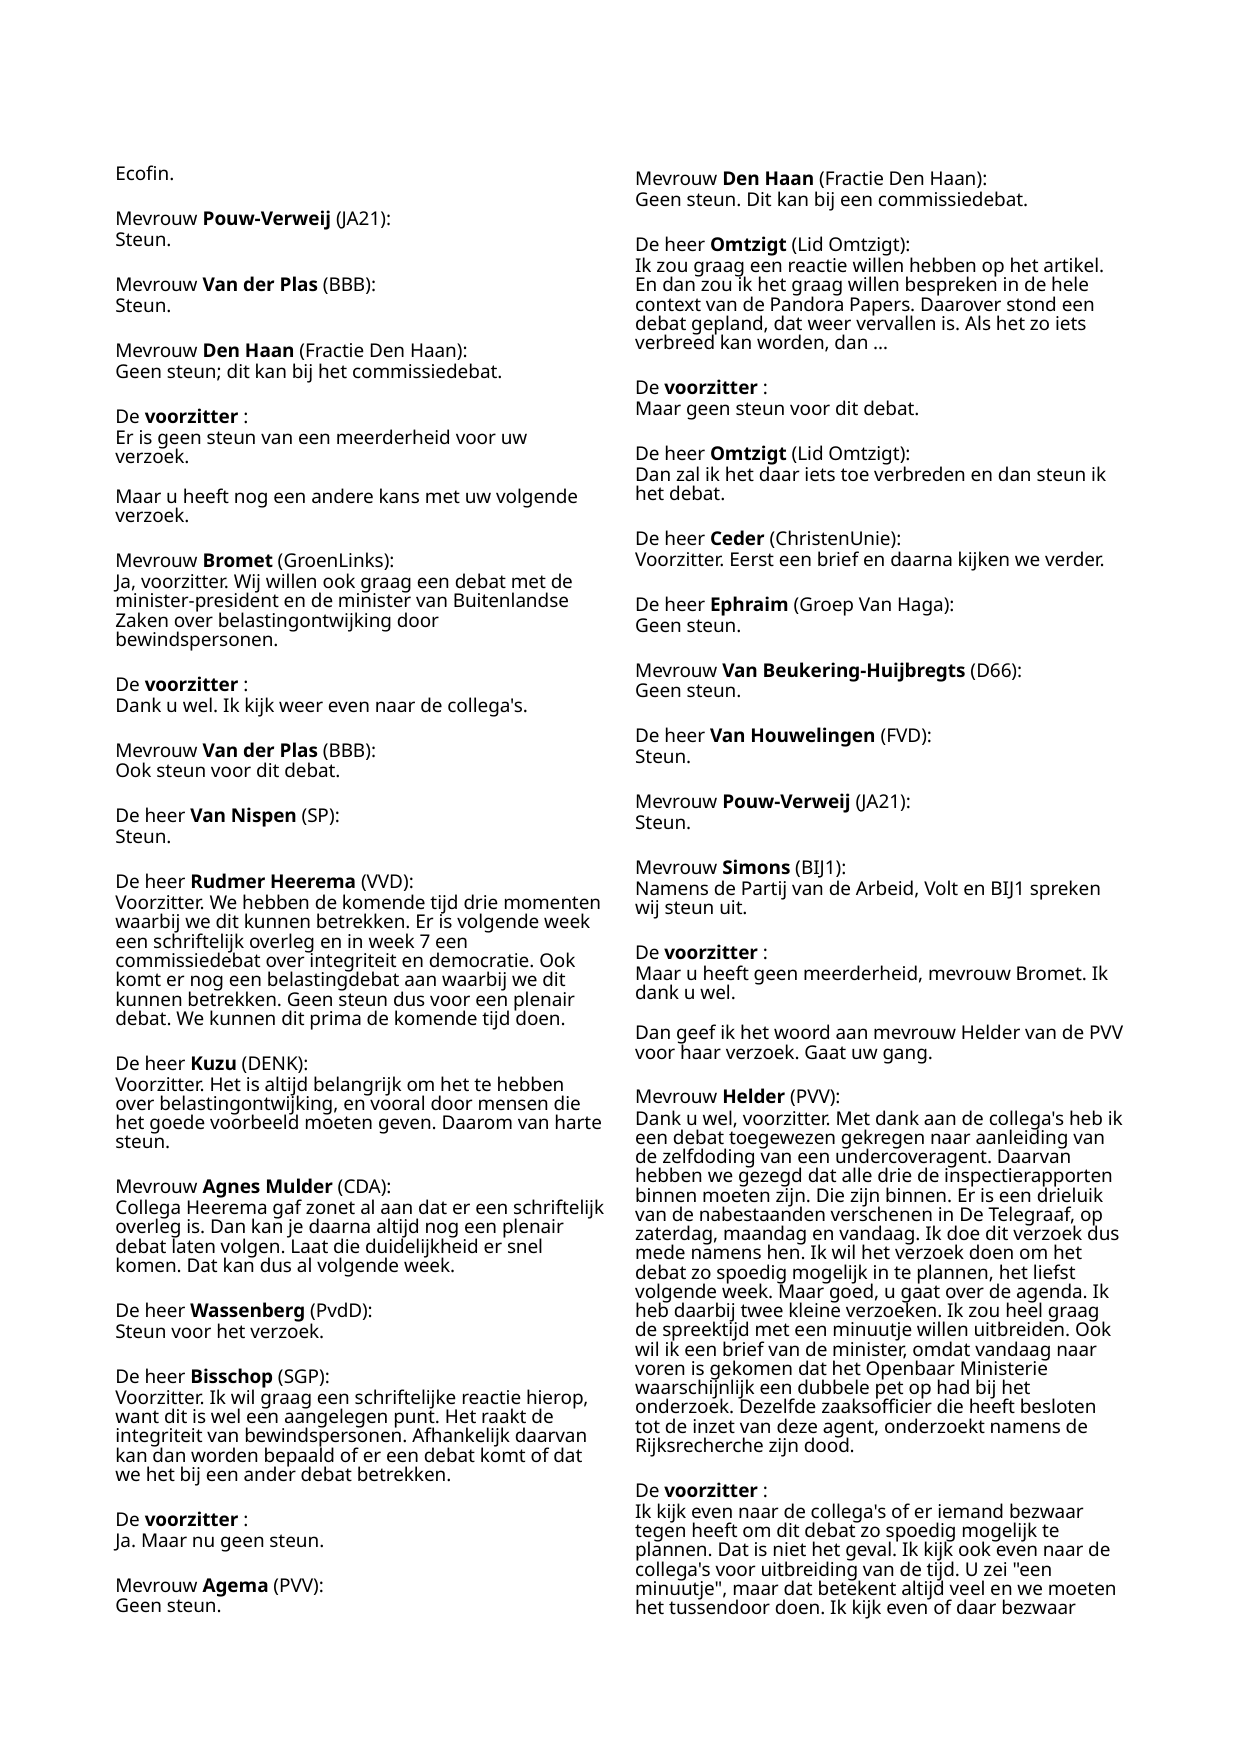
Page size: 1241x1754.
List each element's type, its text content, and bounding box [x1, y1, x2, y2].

text Mevrouw Den Haan (Fractie Den Haan): [635, 165, 1125, 191]
text Voorzitter. Ik wil graag een schriftelijke reactie hierop, want dit is wel een aangelegen punt. Het raakt de integriteit van bewindspersonen. Afhankelijk daarvan kan dan worden bepaald of er een debat komt of dat we het bij een ander debat betrekken. [115, 1389, 605, 1485]
text Ik kijk even naar de collega's of er iemand bezwaar tegen heeft om dit debat zo spoedig mogelijk te plannen. Dat is niet het geval. Ik kijk ook even naar de collega's voor uitbreiding van de tijd. U zei "een minuutje", maar dat betekent altijd veel en we moeten het tussendoor doen. Ik kijk even of daar bezwaar [635, 1503, 1125, 1618]
text Dank u wel, voorzitter. Met dank aan de collega's heb ik een debat toegewezen gekregen naar aanleiding van de zelfdoding van een undercoveragent. Daarvan hebben we gezegd dat alle drie de inspectierapporten binnen moeten zijn. Die zijn binnen. Er is een drieluik van de nabestaanden verschenen in De Telegraaf, op zaterdag, maandag en vandaag. Ik doe dit verzoek dus mede namens hen. Ik wil het verzoek doen om het debat zo spoedig mogelijk in te plannen, het liefst volgende week. Maar goed, u gaat over de agenda. Ik heb daarbij twee kleine verzoeken. Ik zou heel graag de spreektijd met een minuutje willen uitbreiden. Ook wil ik een brief van de minister, omdat vandaag naar voren is gekomen dat het Openbaar Ministerie waarschijnlijk een dubbele pet op had bij het onderzoek. Dezelfde zaaksofficier die heeft besloten tot de inzet van deze agent, onderzoekt namens de Rijksrecherche zijn dood. [635, 1109, 1125, 1456]
text Mevrouw Den Haan (Fractie Den Haan): [115, 337, 605, 363]
text Geen steun. Dit kan bij een commissiedebat. [635, 191, 1125, 210]
text De voorzitter : [115, 671, 605, 697]
text De heer Omtzigt (Lid Omtzigt): [635, 231, 1125, 257]
text Ecofin. [115, 165, 605, 184]
text Steun voor het verzoek. [115, 1323, 605, 1342]
text De voorzitter : [115, 1506, 605, 1532]
text Mevrouw Pouw-Verweij (JA21): [635, 788, 1125, 814]
text Voorzitter. Het is altijd belangrijk om het te hebben over belastingontwijking, en vooral door mensen die het goede voorbeeld moeten geven. Daarom van harte steun. [115, 1076, 605, 1153]
text Dan zal ik het daar iets toe verbreden en dan steun ik het debat. [635, 466, 1125, 504]
text Mevrouw Agema (PVV): [115, 1572, 605, 1597]
text De voorzitter : [115, 403, 605, 429]
text De heer Omtzigt (Lid Omtzigt): [635, 440, 1125, 466]
text Geen steun. [115, 1597, 605, 1617]
text Steun. [115, 297, 605, 316]
text Mevrouw Helder (PVV): [635, 1084, 1125, 1109]
text Maar geen steun voor dit debat. [635, 400, 1125, 419]
text Mevrouw Agnes Mulder (CDA): [115, 1173, 605, 1199]
text De heer Van Houwelingen (FVD): [635, 723, 1125, 748]
text Mevrouw Van der Plas (BBB): [115, 271, 605, 297]
text Steun. [115, 828, 605, 848]
text Collega Heerema gaf zonet al aan dat er een schriftelijk overleg is. Dan kan je daarna altijd nog een plenair debat laten volgen. Laat die duidelijkheid er snel komen. Dat kan dus al volgende week. [115, 1199, 605, 1276]
text Steun. [635, 748, 1125, 768]
text De voorzitter : [635, 939, 1125, 965]
text Er is geen steun van een meerderheid voor uw verzoek. [115, 429, 605, 467]
text De heer Bisschop (SGP): [115, 1363, 605, 1389]
text Ik zou graag een reactie willen hebben op het artikel. En dan zou ik het graag willen bespreken in de hele context van de Pandora Papers. Daarover stond een debat gepland, dat weer vervallen is. Als het zo iets verbreed kan worden, dan … [635, 257, 1125, 353]
text Maar u heeft nog een andere kans met uw volgende verzoek. [115, 488, 605, 526]
text Ook steun voor dit debat. [115, 762, 605, 782]
text Ja, voorzitter. Wij willen ook graag een debat met de minister-president en de minister van Buitenlandse Zaken over belastingontwijking door bewindspersonen. [115, 573, 605, 650]
text Maar u heeft geen meerderheid, mevrouw Bromet. Ik dank u wel. [635, 965, 1125, 1004]
text Steun. [635, 814, 1125, 833]
text De voorzitter : [635, 1477, 1125, 1503]
text De heer Ephraim (Groep Van Haga): [635, 591, 1125, 617]
text Dan geef ik het woord aan mevrouw Helder van de PVV voor haar verzoek. Gaat uw gang. [635, 1024, 1125, 1063]
text De heer Ceder (ChristenUnie): [635, 525, 1125, 551]
text Mevrouw Simons (BIJ1): [635, 854, 1125, 880]
text Mevrouw Pouw-Verweij (JA21): [115, 205, 605, 231]
text Voorzitter. We hebben de komende tijd drie momenten waarbij we dit kunnen betrekken. Er is volgende week een schriftelijk overleg en in week 7 een commissiedebat over integriteit en democratie. Ook komt er nog een belastingdebat aan waarbij we dit kunnen betrekken. Geen steun dus voor een plenair debat. We kunnen dit prima de komende tijd doen. [115, 894, 605, 1029]
text Steun. [115, 231, 605, 250]
text Mevrouw Van Beukering-Huijbregts (D66): [635, 657, 1125, 682]
text De voorzitter : [635, 374, 1125, 400]
text Namens de Partij van de Arbeid, Volt en BIJ1 spreken wij steun uit. [635, 880, 1125, 918]
text Ja. Maar nu geen steun. [115, 1532, 605, 1551]
text De heer Van Nispen (SP): [115, 803, 605, 828]
text Geen steun. [635, 617, 1125, 636]
text Voorzitter. Eerst een brief en daarna kijken we verder. [635, 551, 1125, 570]
text Mevrouw Bromet (GroenLinks): [115, 547, 605, 573]
text De heer Rudmer Heerema (VVD): [115, 868, 605, 894]
text Geen steun. [635, 682, 1125, 702]
text De heer Kuzu (DENK): [115, 1050, 605, 1076]
text Geen steun; dit kan bij het commissiedebat. [115, 363, 605, 382]
text Dank u wel. Ik kijk weer even naar de collega's. [115, 697, 605, 716]
text De heer Wassenberg (PvdD): [115, 1297, 605, 1323]
text Mevrouw Van der Plas (BBB): [115, 737, 605, 762]
